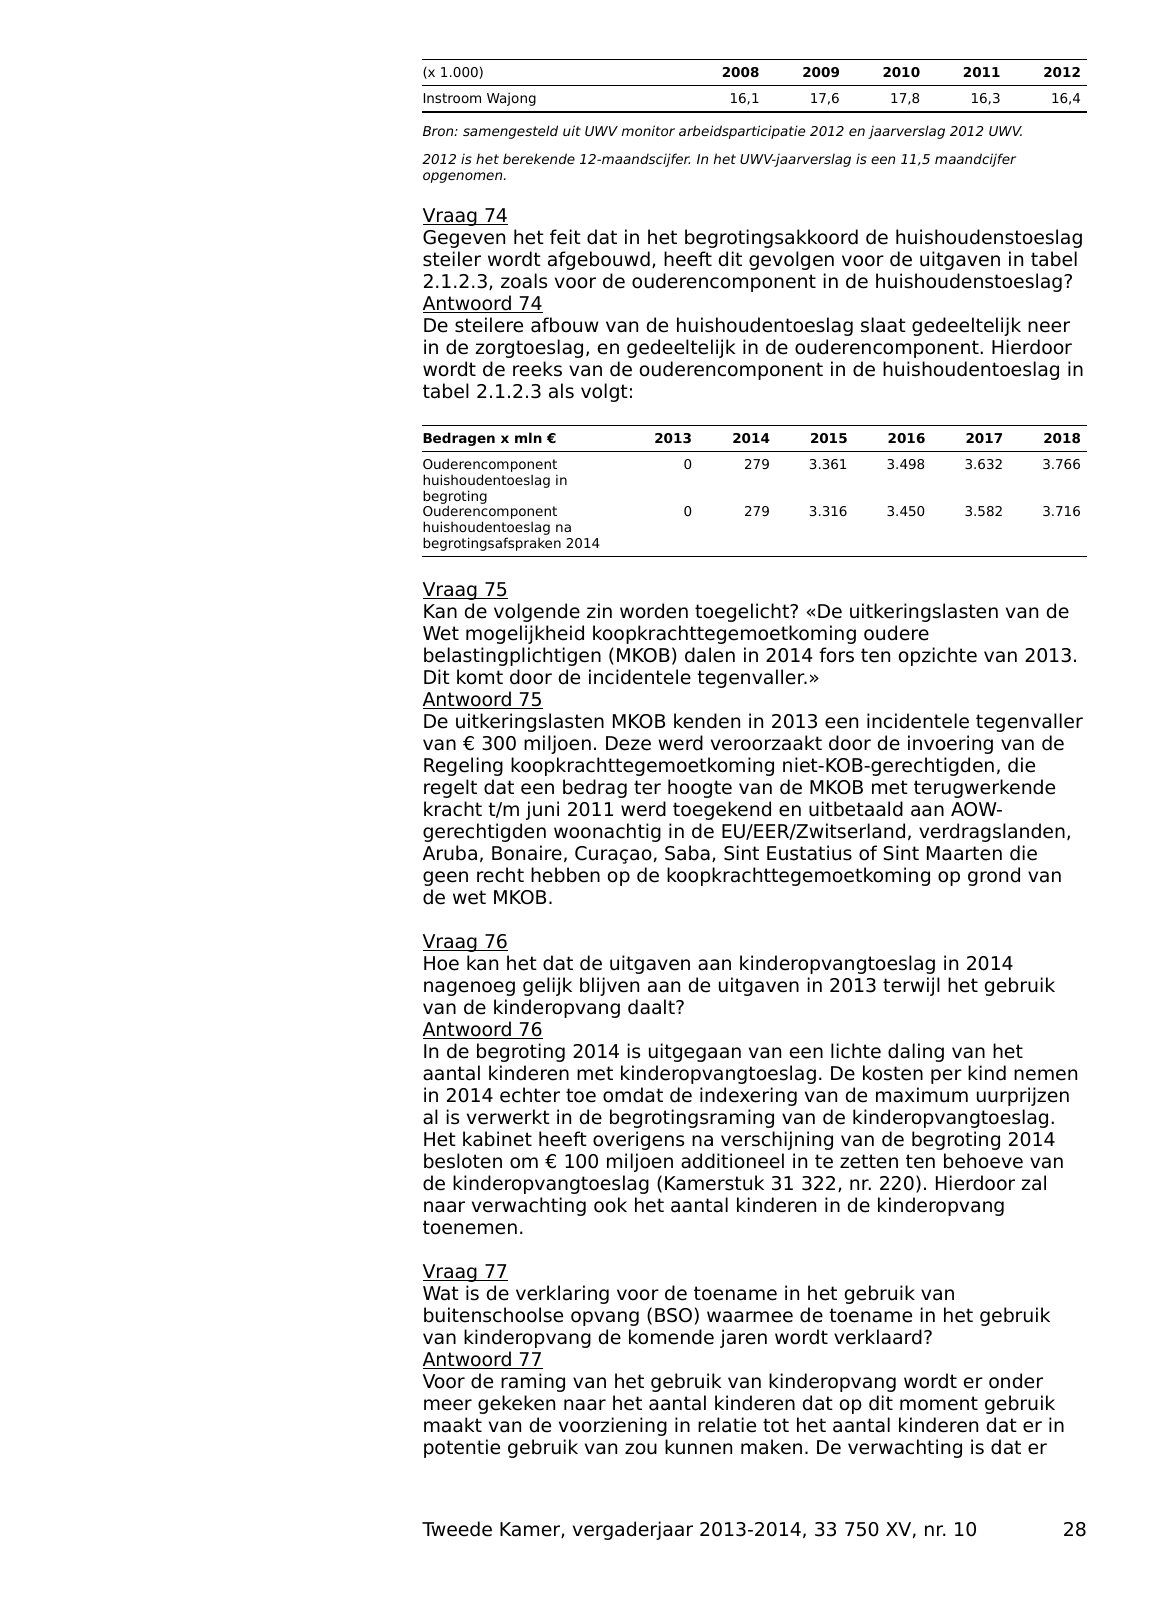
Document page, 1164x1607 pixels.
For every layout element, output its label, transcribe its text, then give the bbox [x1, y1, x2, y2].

table_cell Bron: samengesteld uit UWV monitor arbeidsparticipatie 2012 en jaarverslag 2012 UWV. 2012 is het berekende 12-maandscijfer. In het UWV-jaarverslag is een 11,5 maandcijfer opgenomen. [422, 113, 1087, 183]
table_cell 3.498 [853, 452, 931, 504]
table_header 2008 [685, 60, 765, 85]
table_cell 279 [698, 504, 776, 556]
table_cell Ouderencomponent huishoudentoeslag in begroting [422, 452, 620, 504]
table_header 2012 [1006, 60, 1087, 85]
table_cell 3.316 [776, 504, 853, 556]
table_header 2017 [931, 426, 1009, 451]
text Vraag 75 [422, 579, 1087, 601]
table_cell 3.766 [1009, 452, 1087, 504]
text Gegeven het feit dat in het begrotingsakkoord de huishoudenstoeslag steiler wordt afgebouwd, heeft dit gevolgen voor de uitgaven in tabel 2.1.2.3, zoals voor de ouderencomponent in de huishoudenstoeslag? [422, 227, 1087, 293]
text Vraag 74 [422, 205, 1087, 227]
table_header 2016 [853, 426, 931, 451]
table_header 2014 [698, 426, 776, 451]
table_header Bedragen x mln € [422, 426, 620, 451]
table_header 2015 [776, 426, 853, 451]
table_cell 3.450 [853, 504, 931, 556]
table_cell Instroom Wajong [422, 86, 685, 111]
table_cell 3.361 [776, 452, 853, 504]
table_cell 16,1 [685, 86, 765, 111]
text Antwoord 77 [422, 1349, 1087, 1371]
table_cell 3.582 [931, 504, 1009, 556]
text De uitkeringslasten MKOB kenden in 2013 een incidentele tegenvaller van € 300 miljoen. Deze werd veroorzaakt door de invoering van de Regeling koopkrachttegemoetkoming niet-KOB-gerechtigden, die regelt dat een bedrag ter hoogte van de MKOB met terugwerkende kracht t/m juni 2011 werd toegekend en uitbetaald aan AOW-gerechtigden woonachtig in de EU/EER/Zwitserland, verdragslanden, Aruba, Bonaire, Curaçao, Saba, Sint Eustatius of Sint Maarten die geen recht hebben op de koopkrachttegemoetkoming op grond van de wet MKOB. [422, 711, 1087, 909]
table_header 2009 [765, 60, 846, 85]
text In de begroting 2014 is uitgegaan van een lichte daling van het aantal kinderen met kinderopvangtoeslag. De kosten per kind nemen in 2014 echter toe omdat de indexering van de maximum uurprijzen al is verwerkt in de begrotingsraming van de kinderopvangtoeslag. Het kabinet heeft overigens na verschijning van de begroting 2014 besloten om € 100 miljoen additioneel in te zetten ten behoeve van de kinderopvangtoeslag (Kamerstuk 31 322, nr. 220). Hierdoor zal naar verwachting ook het aantal kinderen in de kinderopvang toenemen. [422, 1041, 1087, 1239]
text De steilere afbouw van de huishoudentoeslag slaat gedeeltelijk neer in de zorgtoeslag, en gedeeltelijk in de ouderencomponent. Hierdoor wordt de reeks van de ouderencomponent in de huishoudentoeslag in tabel 2.1.2.3 als volgt: [422, 315, 1087, 403]
table_cell 3.632 [931, 452, 1009, 504]
table_header 2010 [846, 60, 926, 85]
table_cell 16,3 [926, 86, 1006, 111]
table_cell 279 [698, 452, 776, 504]
text Antwoord 76 [422, 1019, 1087, 1041]
table_header (x 1.000) [422, 60, 685, 85]
text Vraag 77 [422, 1261, 1087, 1283]
table_cell 0 [620, 504, 698, 556]
text Kan de volgende zin worden toegelicht? «De uitkeringslasten van de Wet mogelijkheid koopkrachttegemoetkoming oudere belastingplichtigen (MKOB) dalen in 2014 fors ten opzichte van 2013. Dit komt door de incidentele tegenvaller.» [422, 601, 1087, 689]
table_cell 16,4 [1006, 86, 1087, 111]
table_cell 3.716 [1009, 504, 1087, 556]
table_cell Ouderencomponent huishoudentoeslag na begrotingsafspraken 2014 [422, 504, 620, 556]
table_cell 17,8 [846, 86, 926, 111]
text Hoe kan het dat de uitgaven aan kinderopvangtoeslag in 2014 nagenoeg gelijk blijven aan de uitgaven in 2013 terwijl het gebruik van de kinderopvang daalt? [422, 953, 1087, 1019]
text Antwoord 75 [422, 689, 1087, 711]
table_header 2013 [620, 426, 698, 451]
table_cell 0 [620, 452, 698, 504]
text Vraag 76 [422, 931, 1087, 953]
text Voor de raming van het gebruik van kinderopvang wordt er onder meer gekeken naar het aantal kinderen dat op dit moment gebruik maakt van de voorziening in relatie tot het aantal kinderen dat er in potentie gebruik van zou kunnen maken. De verwachting is dat er [422, 1371, 1087, 1459]
text Antwoord 74 [422, 293, 1087, 315]
text Wat is de verklaring voor de toename in het gebruik van buitenschoolse opvang (BSO) waarmee de toename in het gebruik van kinderopvang de komende jaren wordt verklaard? [422, 1283, 1087, 1349]
table_header 2011 [926, 60, 1006, 85]
table_header 2018 [1009, 426, 1087, 451]
table_cell 17,6 [765, 86, 846, 111]
